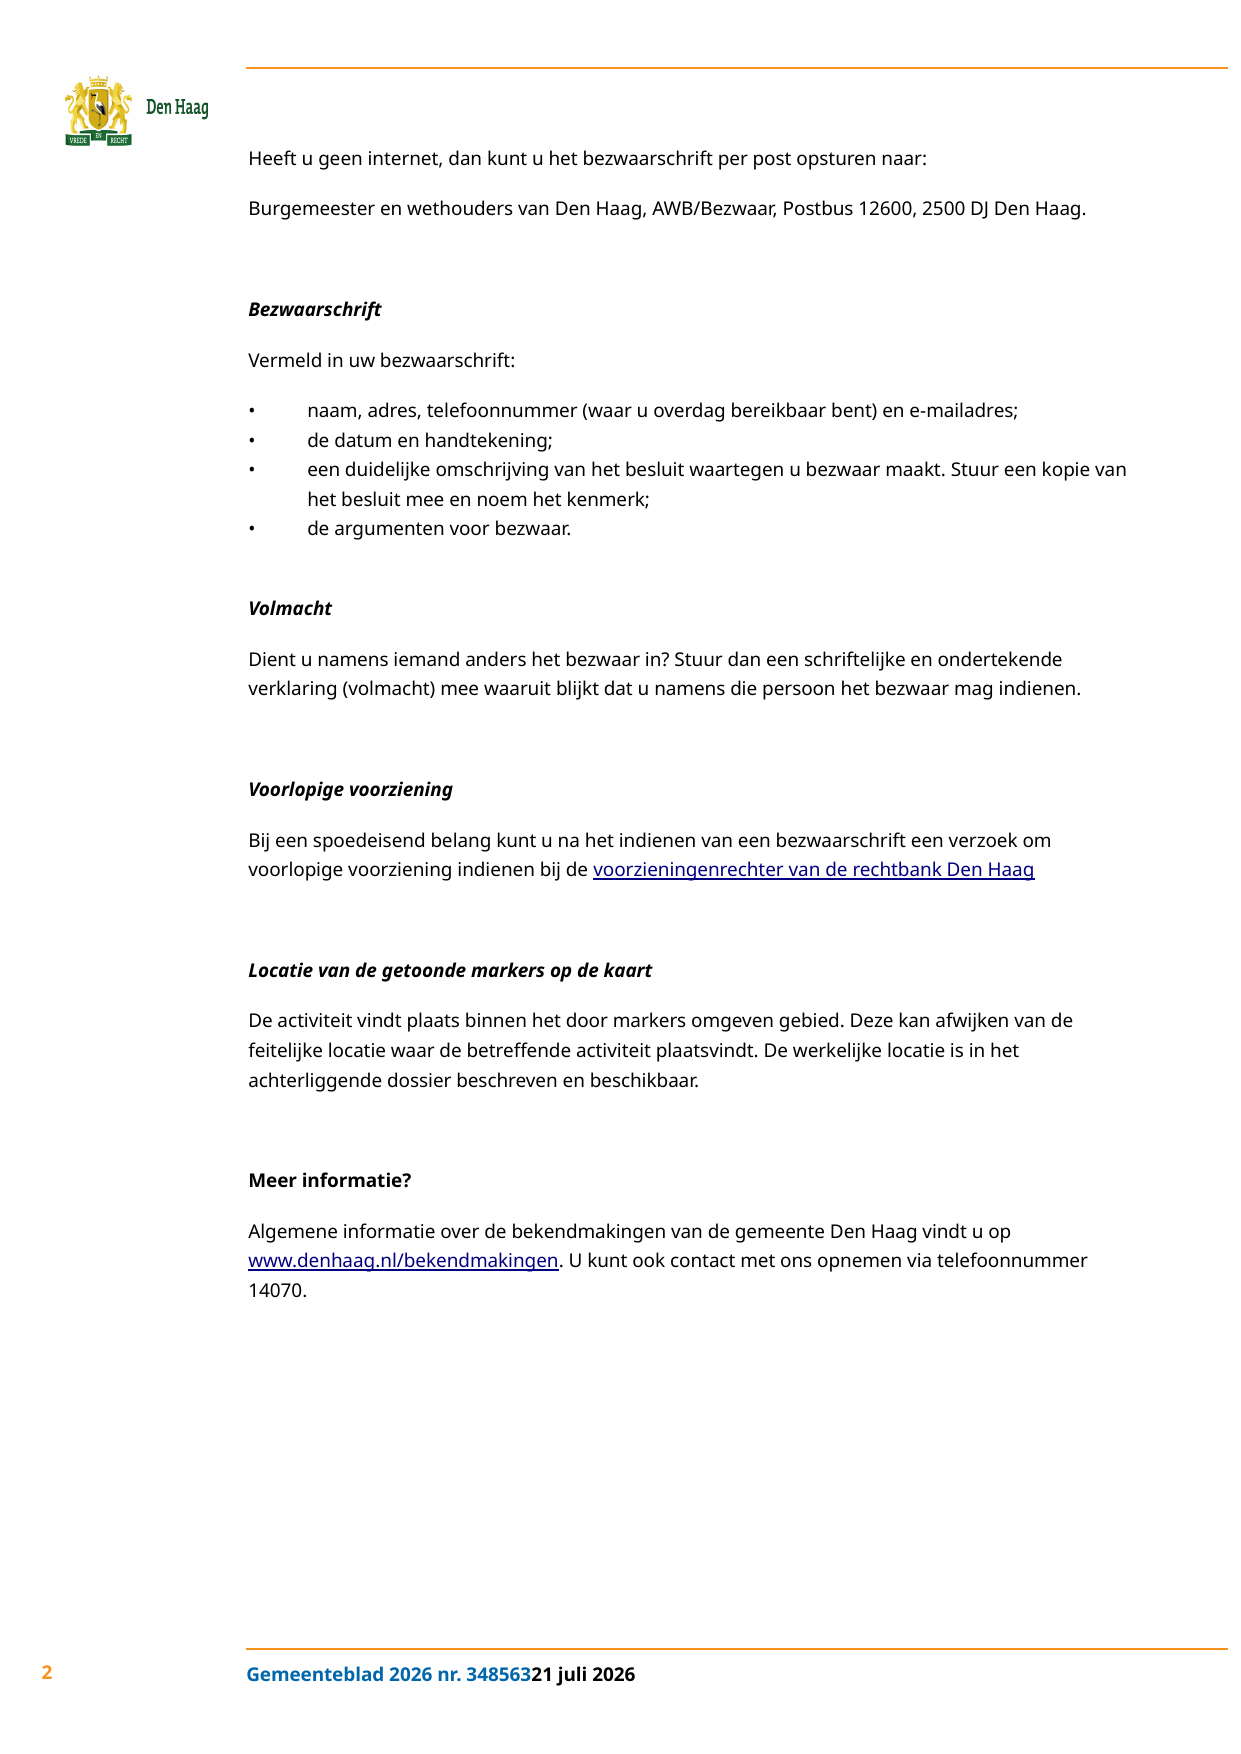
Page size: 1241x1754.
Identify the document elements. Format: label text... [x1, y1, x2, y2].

picture [41, 47, 231, 172]
text Meer informatie? [248, 1168, 1152, 1193]
text Burgemeester en wethouders van Den Haag, AWB/Bezwaar, Postbus 12600, 2500 DJ Den Haag. [248, 196, 1152, 221]
text Voorlopige voorziening [248, 776, 1152, 802]
list de argumenten voor bezwaar. [248, 516, 1152, 541]
list de datum en handtekening; [248, 427, 1152, 453]
list een duidelijke omschrijving van het besluit waartegen u bezwaar maakt. Stuur een kopie van het besluit mee en noem het kenmerk; [248, 456, 1152, 512]
text Algemene informatie over de bekendmakingen van de gemeente Den Haag vindt u op www.denhaag.nl/bekendmakingen. U kunt ook contact met ons opnemen via telefoonnummer 14070. [248, 1218, 1152, 1303]
text Locatie van de getoonde markers op de kaart [248, 957, 1152, 983]
text Vermeld in uw bezwaarschrift: [248, 347, 1152, 373]
text Heeft u geen internet, dan kunt u het bezwaarschrift per post opsturen naar: [248, 145, 1152, 171]
text Bij een spoedeisend belang kunt u na het indienen van een bezwaarschrift een verzoek om voorlopige voorziening indienen bij de voorzieningenrechter van de rechtbank Den Haag [248, 827, 1152, 882]
list naam, adres, telefoonnummer (waar u overdag bereikbaar bent) en e-mailadres; [248, 397, 1152, 423]
text De activiteit vindt plaats binnen het door markers omgeven gebied. Deze kan afwijken van de feitelijke locatie waar de betreffende activiteit plaatsvindt. De werkelijke locatie is in het achterliggende dossier beschreven en beschikbaar. [248, 1008, 1152, 1093]
text Dient u namens iemand anders het bezwaar in? Stuur dan een schriftelijke en ondertekende verklaring (volmacht) mee waaruit blijkt dat u namens die persoon het bezwaar mag indienen. [248, 646, 1152, 701]
text Bezwaarschrift [248, 296, 1152, 322]
text Volmacht [248, 596, 1152, 621]
